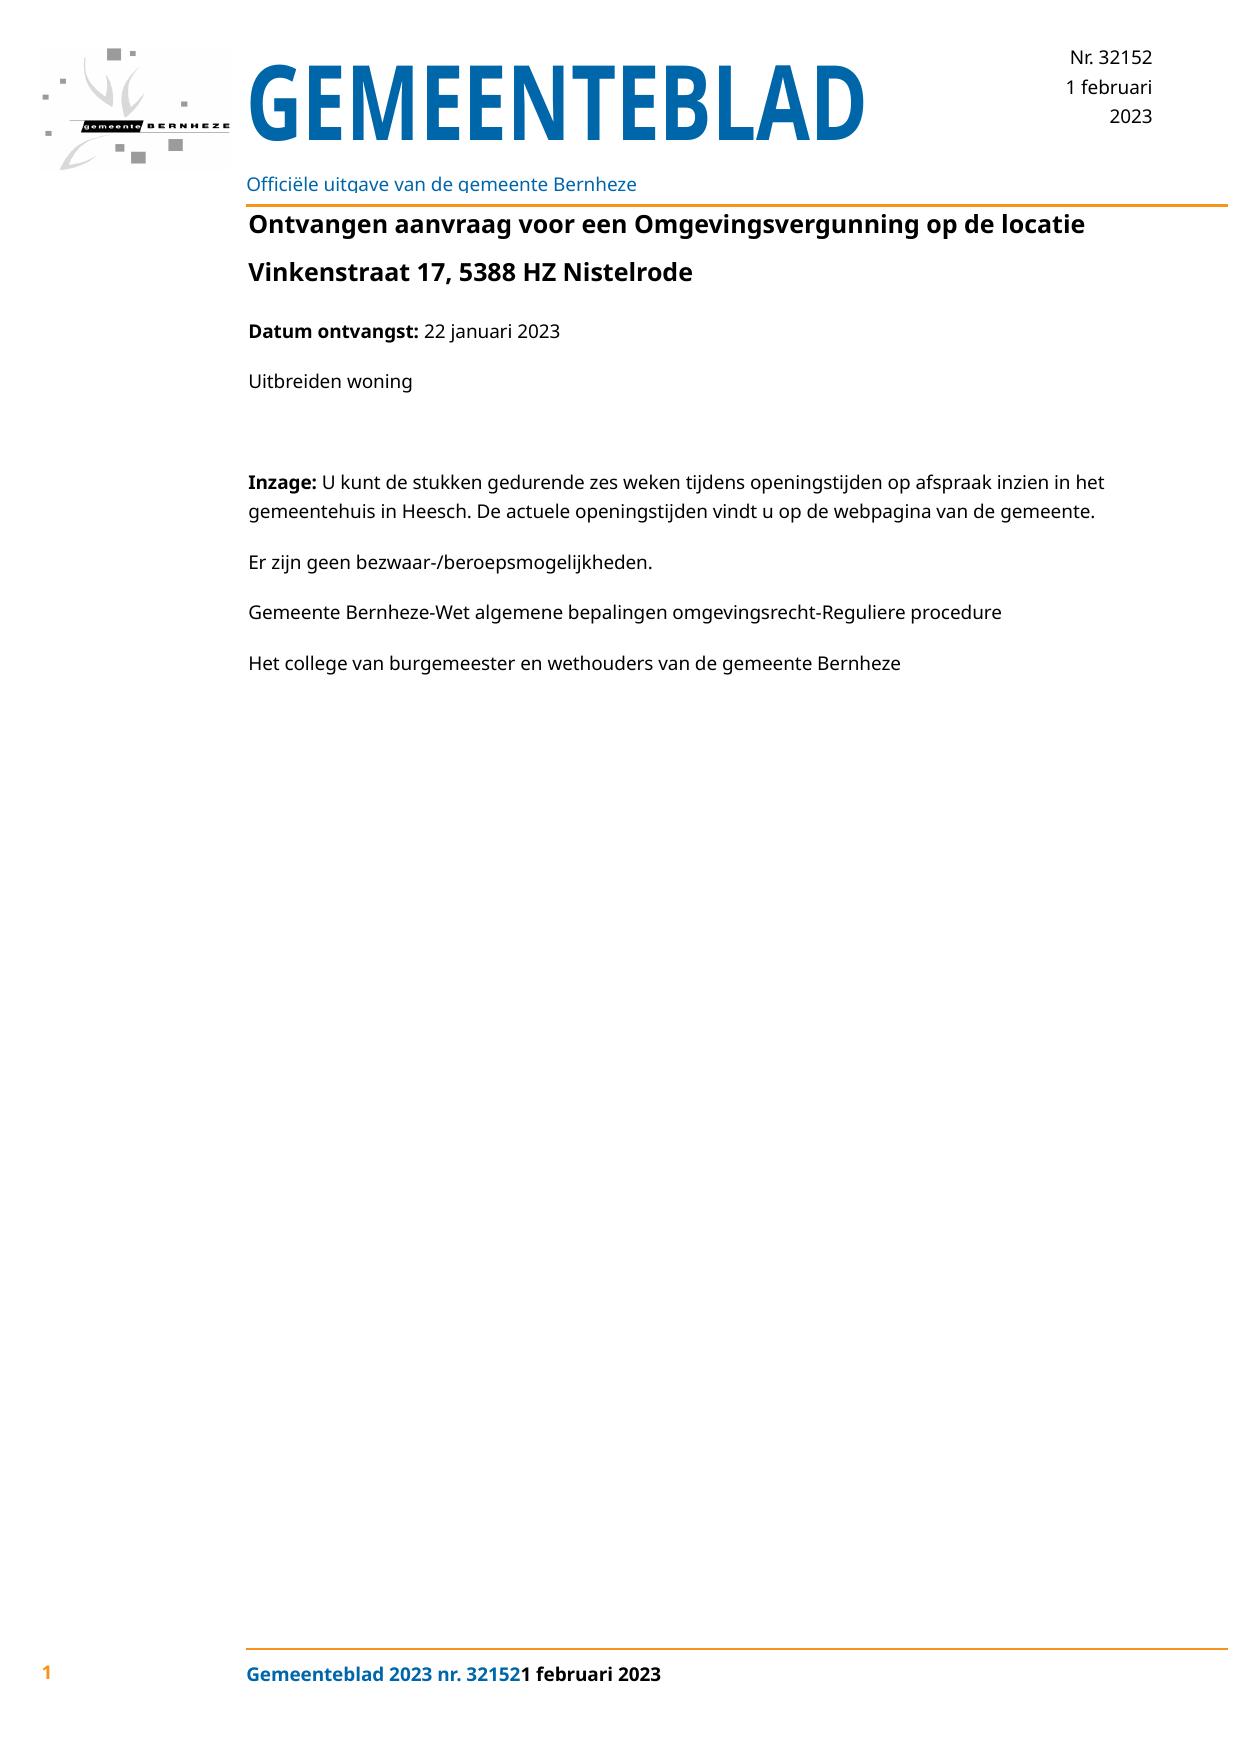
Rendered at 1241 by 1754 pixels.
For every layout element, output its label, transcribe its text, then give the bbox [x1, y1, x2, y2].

text Gemeente Bernheze-Wet algemene bepalingen omgevingsrecht-Reguliere procedure [248, 599, 1152, 625]
text Ontvangen aanvraag voor een Omgevingsvergunning op de locatie Vinkenstraat 17, 5388 HZ Nistelrode [248, 207, 1152, 288]
picture [41, 47, 231, 172]
text Het college van burgemeester en wethouders van de gemeente Bernheze [248, 650, 1152, 676]
text Uitbreiden woning [248, 368, 1152, 394]
text Datum ontvangst: 22 januari 2023 [248, 318, 1152, 344]
text Inzage: U kunt de stukken gedurende zes weken tijdens openingstijden op afspraak inzien in het gemeentehuis in Heesch. De actuele openingstijden vindt u op de webpagina van de gemeente. [248, 469, 1152, 524]
text Er zijn geen bezwaar-/beroepsmogelijkheden. [248, 549, 1152, 575]
